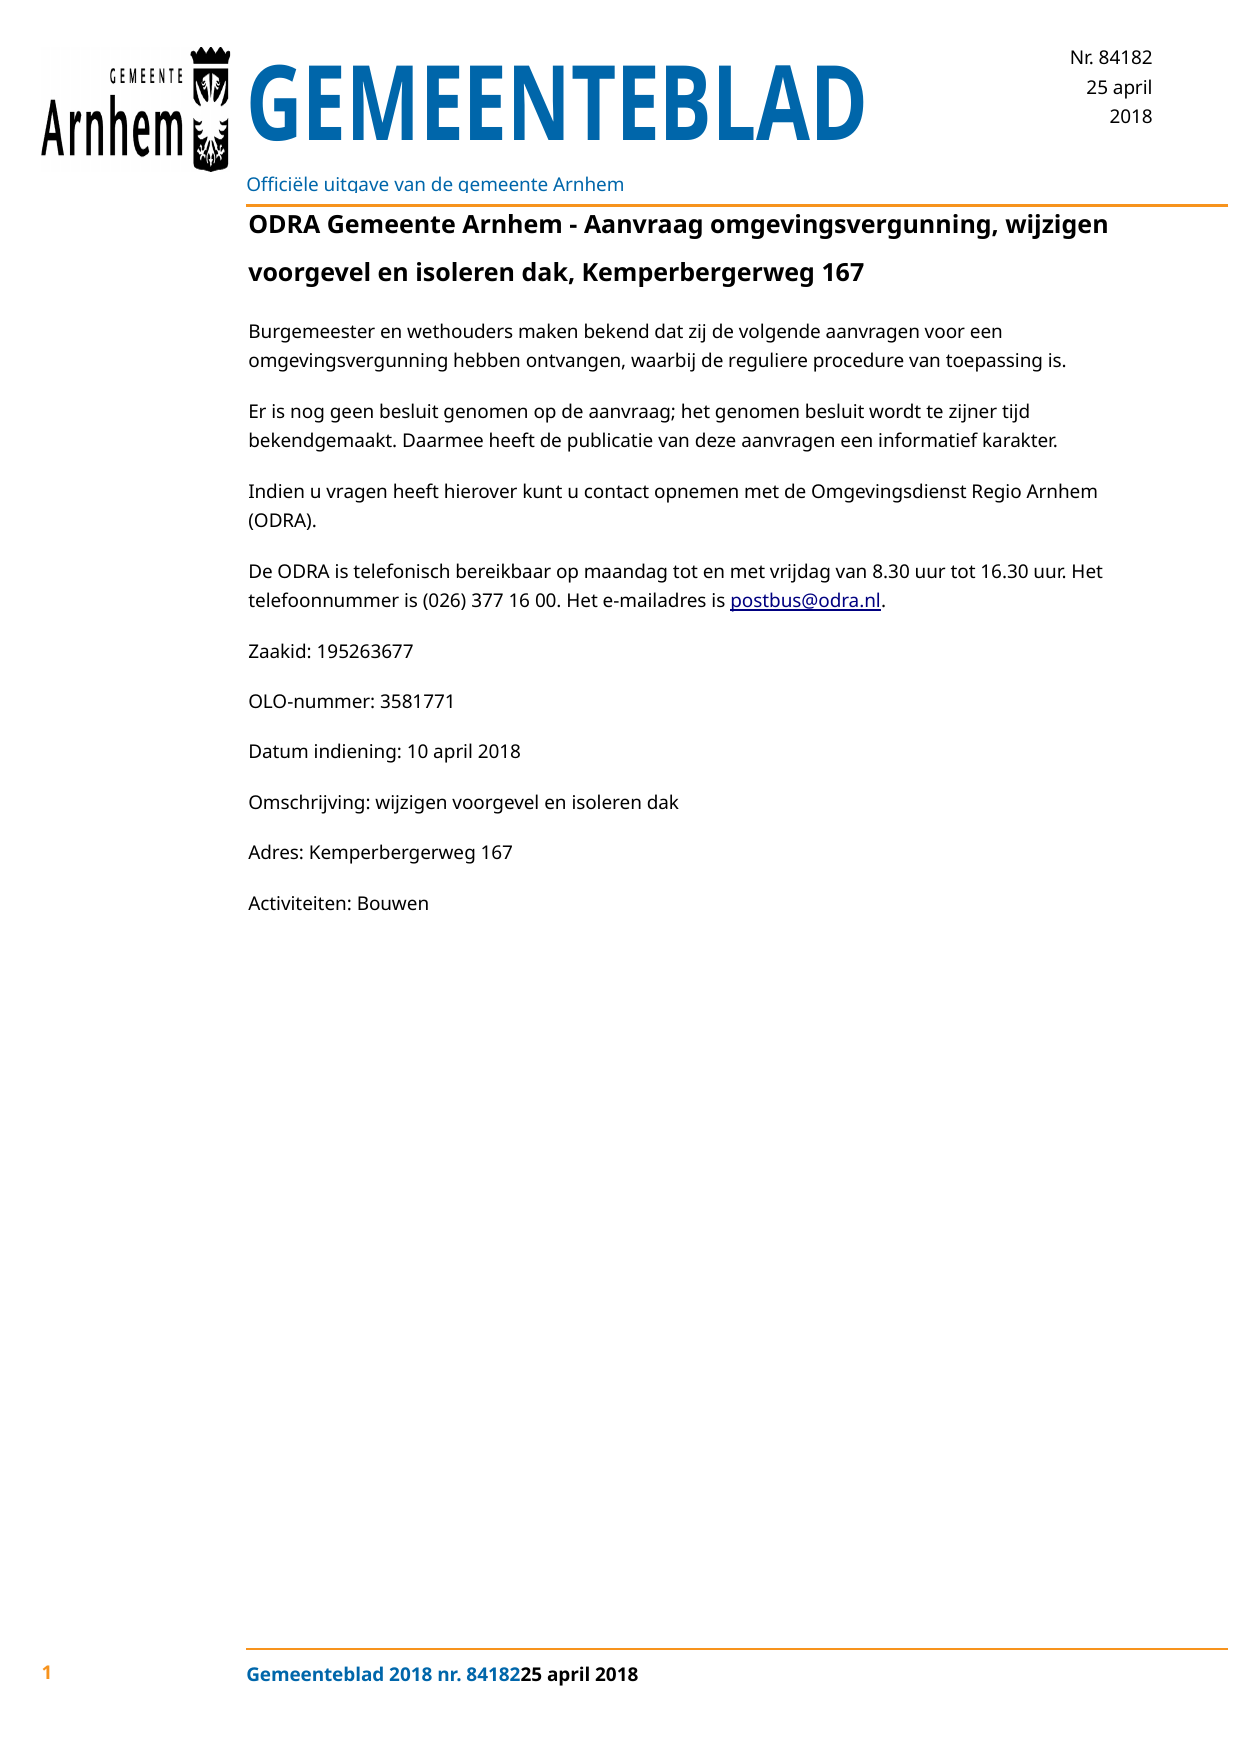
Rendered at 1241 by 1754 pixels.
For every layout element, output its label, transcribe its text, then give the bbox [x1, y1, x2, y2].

text Adres: Kemperbergerweg 167 [248, 839, 1152, 865]
picture [41, 47, 231, 172]
text Burgemeester en wethouders maken bekend dat zij de volgende aanvragen voor een omgevingsvergunning hebben ontvangen, waarbij de reguliere procedure van toepassing is. [248, 318, 1152, 373]
text Zaakid: 195263677 [248, 638, 1152, 664]
text OLO-nummer: 3581771 [248, 688, 1152, 714]
text Activiteiten: Bouwen [248, 890, 1152, 916]
text Indien u vragen heeft hierover kunt u contact opnemen met de Omgevingsdienst Regio Arnhem (ODRA). [248, 478, 1152, 533]
text Datum indiening: 10 april 2018 [248, 739, 1152, 764]
text De ODRA is telefonisch bereikbaar op maandag tot en met vrijdag van 8.30 uur tot 16.30 uur. Het telefoonnummer is (026) 377 16 00. Het e-mailadres is postbus@odra.nl. [248, 558, 1152, 613]
text Omschrijving: wijzigen voorgevel en isoleren dak [248, 789, 1152, 815]
text ODRA Gemeente Arnhem - Aanvraag omgevingsvergunning, wijzigen voorgevel en isoleren dak, Kemperbergerweg 167 [248, 207, 1152, 288]
text Er is nog geen besluit genomen op de aanvraag; het genomen besluit wordt te zijner tijd bekendgemaakt. Daarmee heeft de publicatie van deze aanvragen een informatief karakter. [248, 398, 1152, 453]
